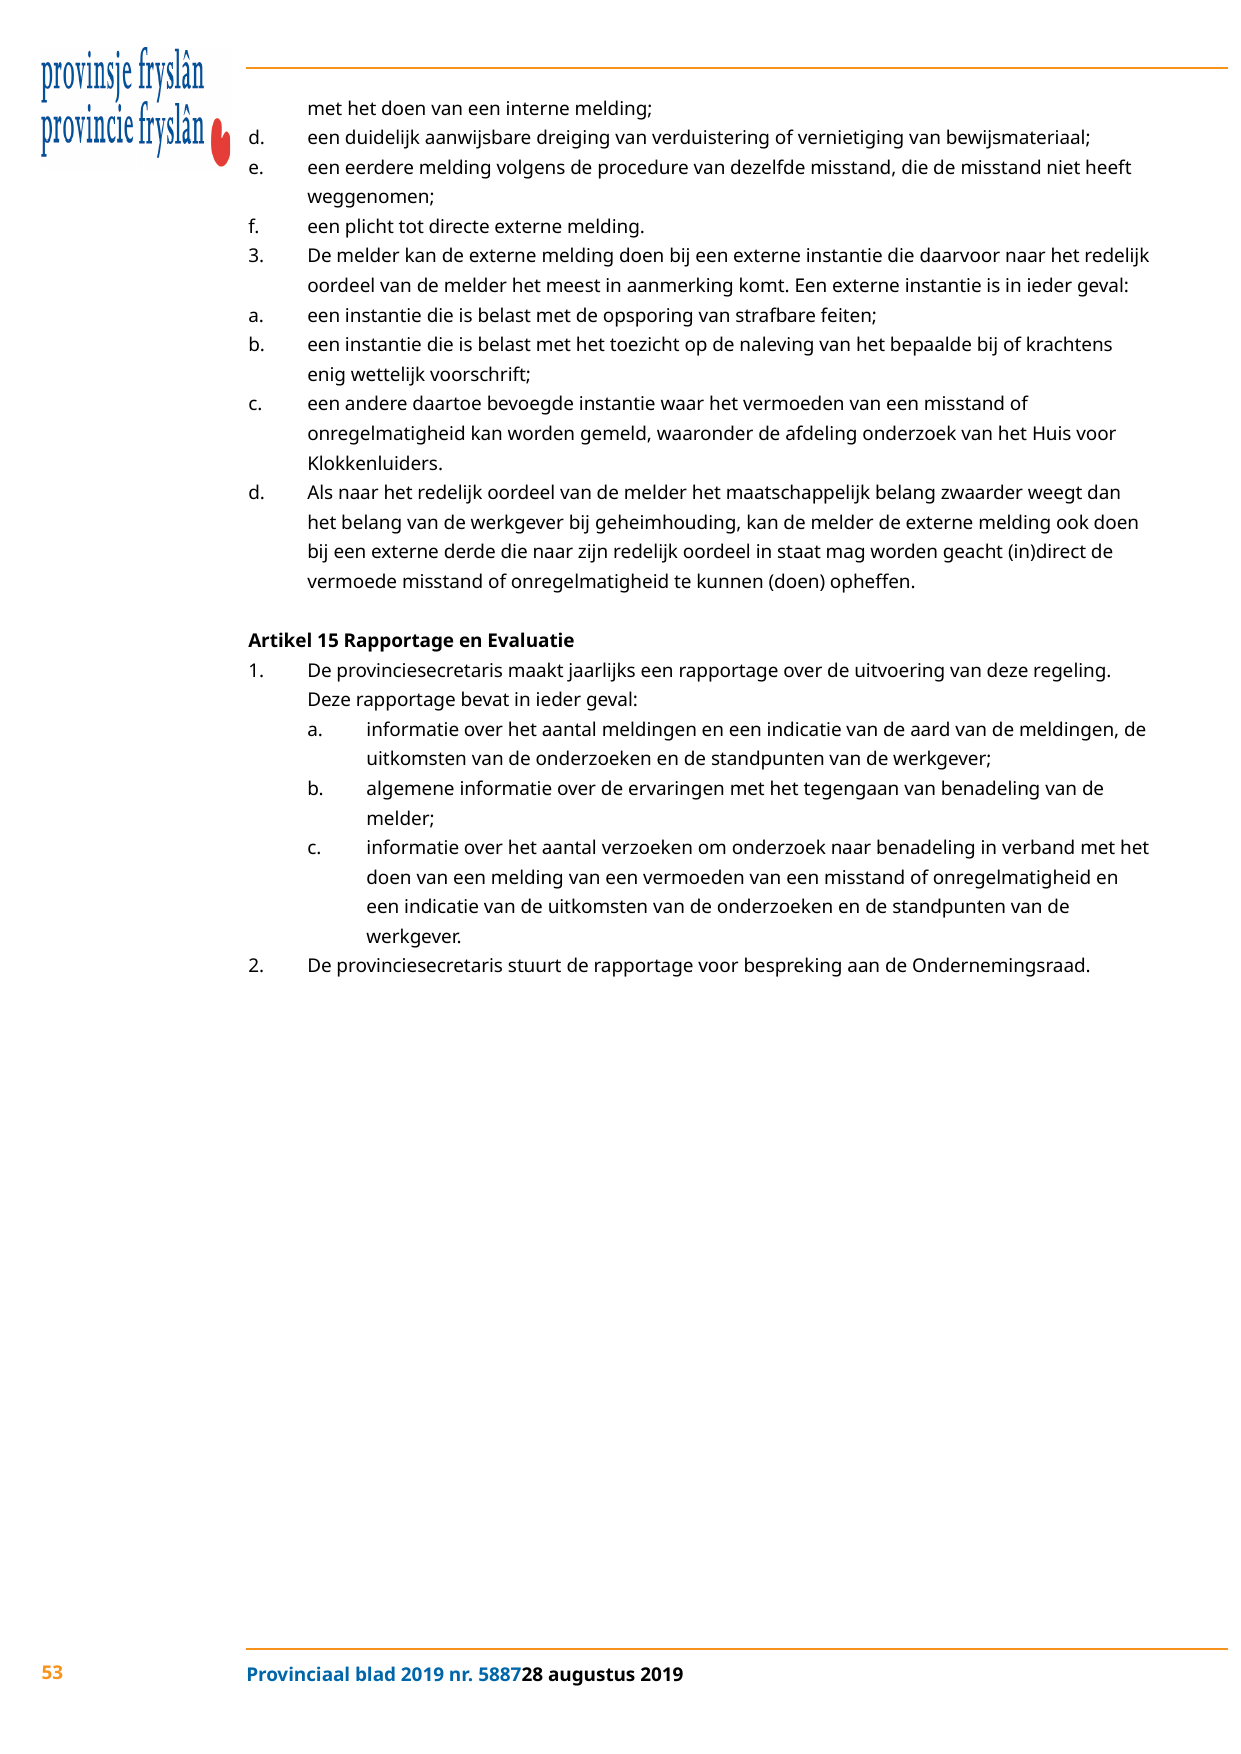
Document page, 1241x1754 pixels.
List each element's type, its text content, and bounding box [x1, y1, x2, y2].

list Als naar het redelijk oordeel van de melder het maatschappelijk belang zwaarder weegt dan het belang van de werkgever bij geheimhouding, kan de melder de externe melding ook doen bij een externe derde die naar zijn redelijk oordeel in staat mag worden geacht (in)direct de vermoede misstand of onregelmatigheid te kunnen (doen) opheffen. [248, 479, 1152, 594]
list een andere daartoe bevoegde instantie waar het vermoeden van een misstand of onregelmatigheid kan worden gemeld, waaronder de afdeling onderzoek van het Huis voor Klokkenluiders. [248, 391, 1152, 476]
list met het doen van een interne melding; [248, 95, 1152, 121]
list een eerdere melding volgens de procedure van dezelfde misstand, die de misstand niet heeft weggenomen; [248, 154, 1152, 209]
list De provinciesecretaris maakt jaarlijks een rapportage over de uitvoering van deze regeling. Deze rapportage bevat in ieder geval: [248, 657, 1152, 712]
list De provinciesecretaris stuurt de rapportage voor bespreking aan de Ondernemingsraad. [248, 953, 1152, 978]
list De melder kan de externe melding doen bij een externe instantie die daarvoor naar het redelijk oordeel van de melder het meest in aanmerking komt. Een externe instantie is in ieder geval: [248, 243, 1152, 298]
picture [41, 47, 231, 172]
list algemene informatie over de ervaringen met het tegengaan van benadeling van de melder; [307, 775, 1152, 831]
text Artikel 15 Rapportage en Evaluatie [248, 627, 1152, 653]
list een plicht tot directe externe melding. [248, 213, 1152, 239]
list een duidelijk aanwijsbare dreiging van verduistering of vernietiging van bewijsmateriaal; [248, 124, 1152, 150]
list informatie over het aantal meldingen en een indicatie van de aard van de meldingen, de uitkomsten van de onderzoeken en de standpunten van de werkgever; [307, 716, 1152, 771]
list een instantie die is belast met de opsporing van strafbare feiten; [248, 302, 1152, 328]
list een instantie die is belast met het toezicht op de naleving van het bepaalde bij of krachtens enig wettelijk voorschrift; [248, 331, 1152, 387]
list informatie over het aantal verzoeken om onderzoek naar benadeling in verband met het doen van een melding van een vermoeden van een misstand of onregelmatigheid en een indicatie van de uitkomsten van de onderzoeken en de standpunten van de werkgever. [307, 834, 1152, 949]
